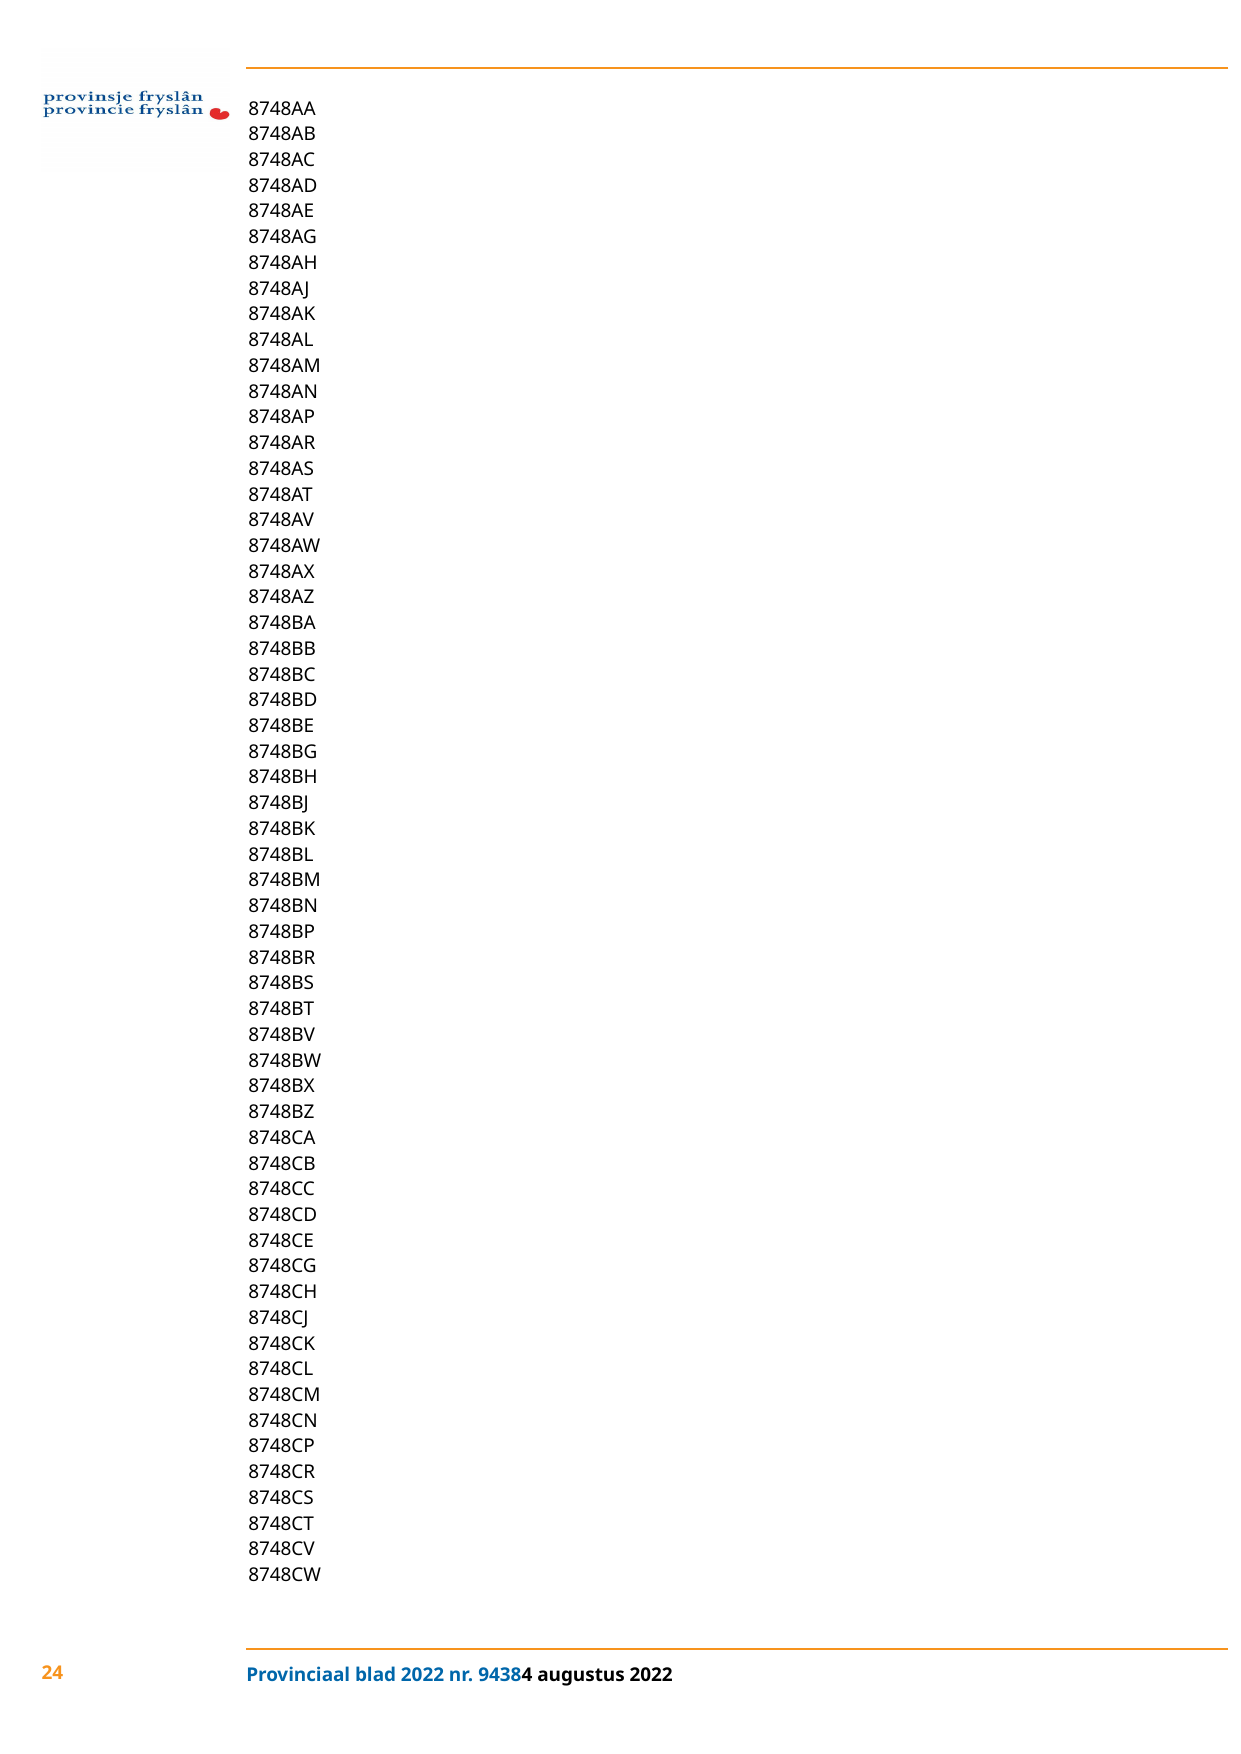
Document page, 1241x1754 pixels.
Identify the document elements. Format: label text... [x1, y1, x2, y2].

table_cell 8748BE [248, 712, 1152, 738]
table_cell 8748BZ [248, 1098, 1152, 1124]
table_cell 8748CG [248, 1253, 1152, 1278]
table_cell 8748BB [248, 635, 1152, 661]
table_cell 8748BX [248, 1073, 1152, 1098]
table_cell 8748AR [248, 429, 1152, 455]
table_cell 8748AZ [248, 584, 1152, 609]
table_cell 8748AB [248, 121, 1152, 146]
table_cell 8748AL [248, 326, 1152, 352]
table_cell 8748CW [248, 1561, 1152, 1587]
table_cell 8748BA [248, 609, 1152, 635]
table_cell 8748AS [248, 455, 1152, 481]
table_cell 8748BH [248, 764, 1152, 789]
table_cell 8748AT [248, 481, 1152, 506]
table_cell 8748AE [248, 198, 1152, 223]
table_cell 8748CS [248, 1484, 1152, 1510]
table_cell 8748CJ [248, 1304, 1152, 1330]
table_cell 8748CC [248, 1175, 1152, 1201]
table_cell 8748CP [248, 1433, 1152, 1458]
table_cell 8748AV [248, 506, 1152, 532]
table_cell 8748AA [248, 95, 1152, 121]
table_cell 8748CL [248, 1356, 1152, 1381]
table_cell 8748AK [248, 301, 1152, 326]
table_cell 8748AH [248, 249, 1152, 275]
table_cell 8748BR [248, 944, 1152, 969]
table_cell 8748AD [248, 172, 1152, 198]
table_cell 8748CR [248, 1459, 1152, 1484]
table_cell 8748BM [248, 867, 1152, 892]
table_cell 8748AC [248, 146, 1152, 172]
table_cell 8748AX [248, 558, 1152, 584]
table_cell 8748BG [248, 738, 1152, 764]
table_cell 8748CN [248, 1407, 1152, 1433]
table_cell 8748CD [248, 1201, 1152, 1227]
table_cell 8748BW [248, 1047, 1152, 1072]
table_cell 8748BC [248, 661, 1152, 687]
picture [41, 47, 231, 172]
table_cell 8748AJ [248, 275, 1152, 301]
table_cell 8748CH [248, 1278, 1152, 1304]
table_cell 8748AW [248, 532, 1152, 558]
table_cell 8748BL [248, 841, 1152, 867]
table_cell 8748BV [248, 1021, 1152, 1047]
table_cell 8748BJ [248, 790, 1152, 815]
table_cell 8748BK [248, 815, 1152, 841]
table_cell 8748CV [248, 1536, 1152, 1561]
table_cell 8748AM [248, 352, 1152, 378]
table_cell 8748BD [248, 687, 1152, 712]
table_cell 8748CT [248, 1510, 1152, 1536]
table_cell 8748CK [248, 1330, 1152, 1356]
table_cell 8748BT [248, 995, 1152, 1021]
table_cell 8748CB [248, 1150, 1152, 1175]
table_cell 8748AP [248, 404, 1152, 429]
table_cell 8748BN [248, 893, 1152, 918]
table_cell 8748BS [248, 970, 1152, 995]
table_cell 8748CA [248, 1124, 1152, 1150]
table_cell 8748CM [248, 1381, 1152, 1407]
table_cell 8748CE [248, 1227, 1152, 1253]
table_cell 8748BP [248, 918, 1152, 944]
table_cell 8748AN [248, 378, 1152, 403]
table_cell 8748AG [248, 224, 1152, 249]
